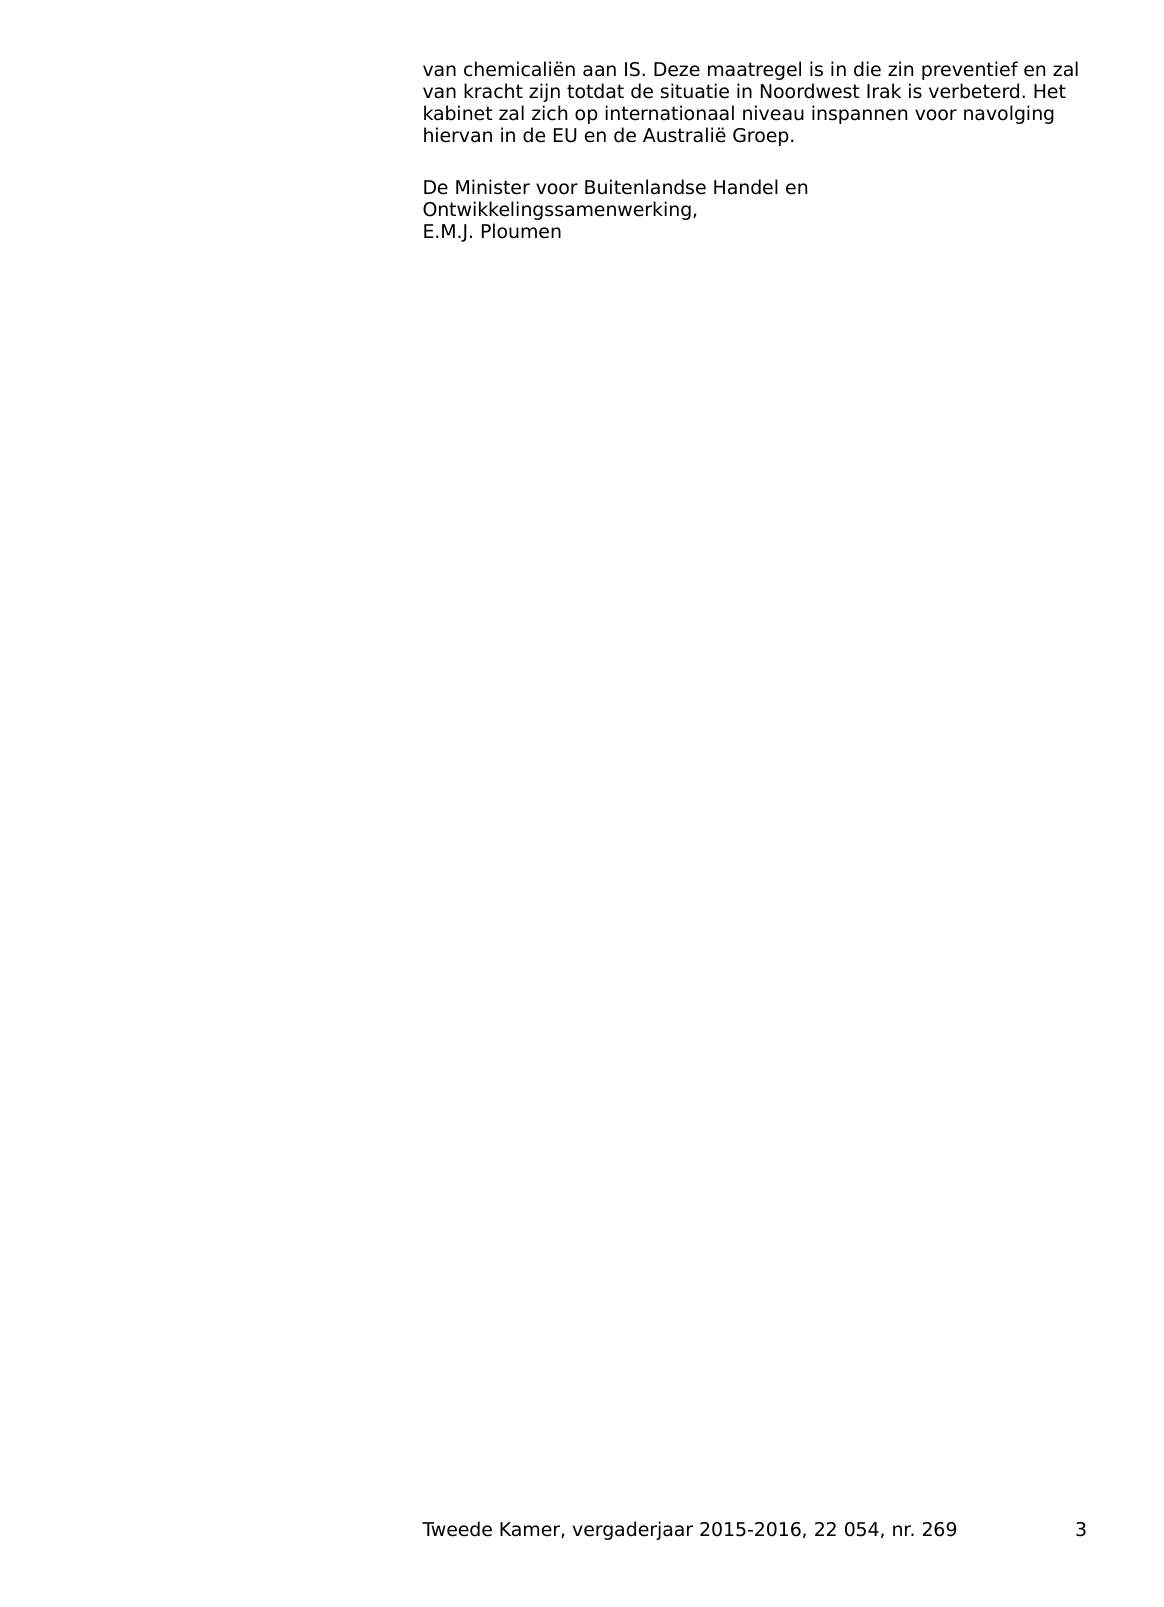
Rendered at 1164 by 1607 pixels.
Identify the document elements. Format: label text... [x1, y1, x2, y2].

text De Minister voor Buitenlandse Handel en Ontwikkelingssamenwerking, E.M.J. Ploumen [422, 177, 1087, 243]
text van chemicaliën aan IS. Deze maatregel is in die zin preventief en zal van kracht zijn totdat de situatie in Noordwest Irak is verbeterd. Het kabinet zal zich op internationaal niveau inspannen voor navolging hiervan in de EU en de Australië Groep. [422, 59, 1087, 147]
